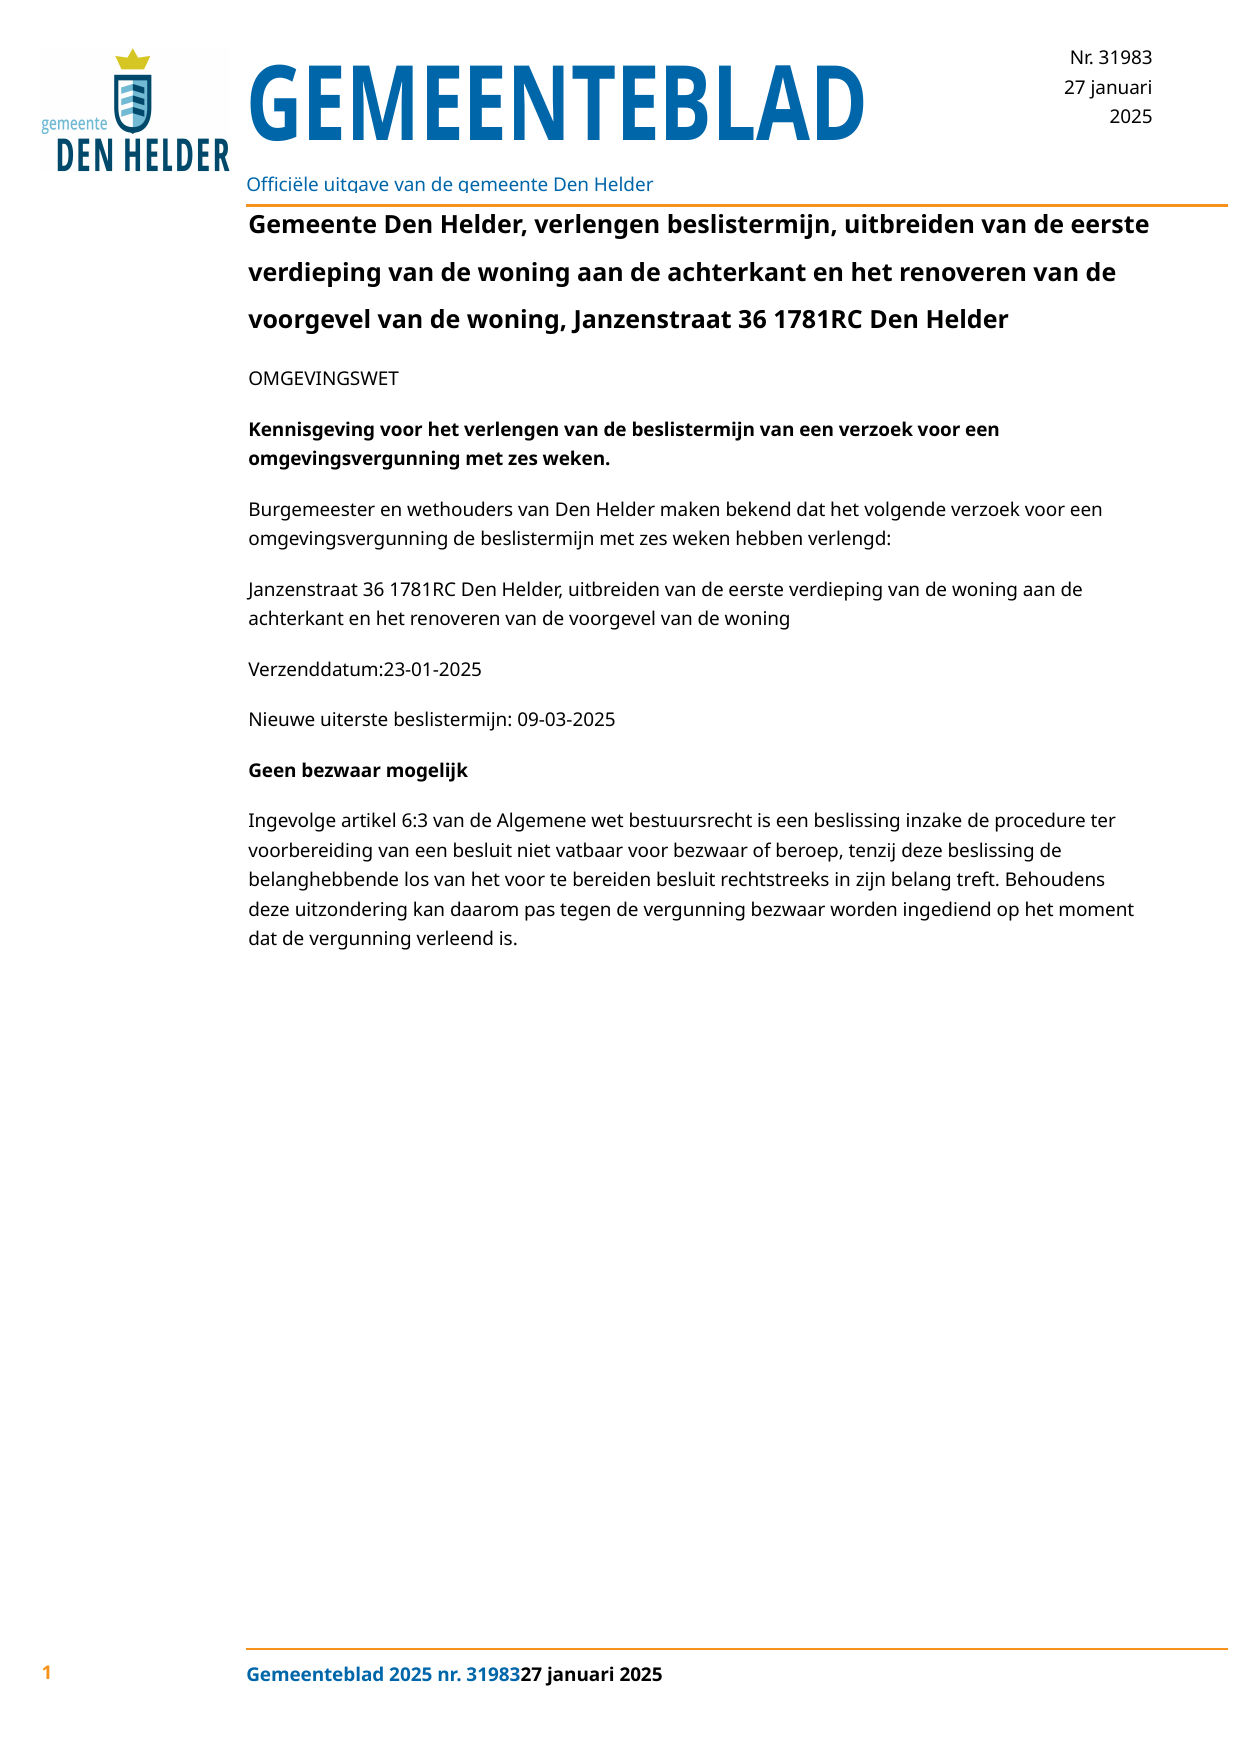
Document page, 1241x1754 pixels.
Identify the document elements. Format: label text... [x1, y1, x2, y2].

text Ingevolge artikel 6:3 van de Algemene wet bestuursrecht is een beslissing inzake de procedure ter voorbereiding van een besluit niet vatbaar voor bezwaar of beroep, tenzij deze beslissing de belanghebbende los van het voor te bereiden besluit rechtstreeks in zijn belang treft. Behoudens deze uitzondering kan daarom pas tegen de vergunning bezwaar worden ingediend op het moment dat de vergunning verleend is. [248, 807, 1152, 951]
picture [130, 157, 135, 172]
text Gemeente Den Helder, verlengen beslistermijn, uitbreiden van de eerste verdieping van de woning aan de achterkant en het renoveren van de voorgevel van de woning, Janzenstraat 36 1781RC Den Helder [248, 207, 1152, 336]
picture [182, 144, 187, 165]
text Verzenddatum:23-01-2025 [248, 656, 1152, 682]
text Janzenstraat 36 1781RC Den Helder, uitbreiden van de eerste verdieping van de woning aan de achterkant en het renoveren van de voorgevel van de woning [248, 576, 1152, 631]
picture [220, 160, 224, 172]
text Geen bezwaar mogelijk [248, 757, 1152, 782]
picture [63, 144, 68, 165]
picture [41, 47, 231, 172]
text Nieuwe uiterste beslistermijn: 09-03-2025 [248, 706, 1152, 732]
picture [100, 154, 106, 172]
text Burgemeester en wethouders van Den Helder maken bekend dat het volgende verzoek voor een omgevingsvergunning de beslistermijn met zes weken hebben verlengd: [248, 496, 1152, 551]
text OMGEVINGSWET [248, 366, 1152, 391]
text Kennisgeving voor het verlengen van de beslistermijn van een verzoek voor een omgevingsvergunning met zes weken. [248, 416, 1152, 471]
